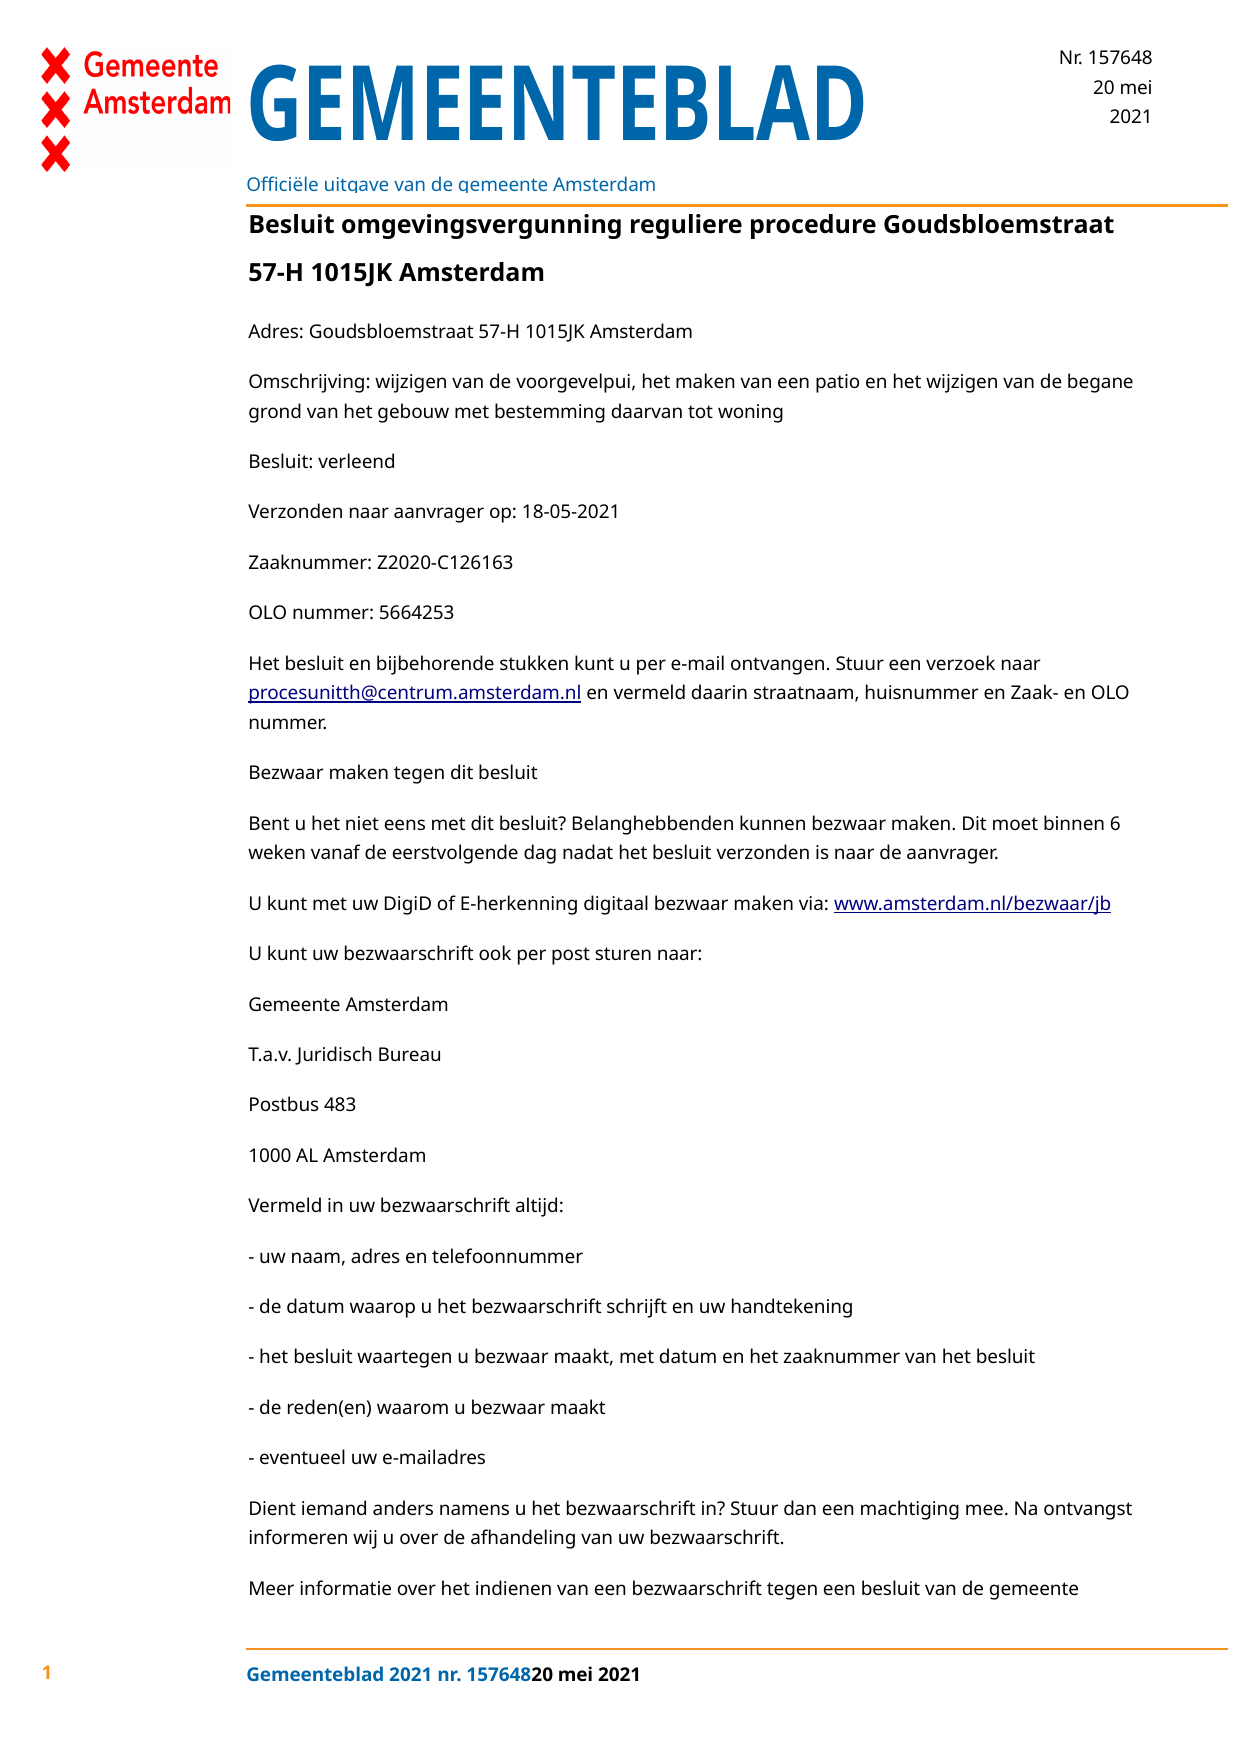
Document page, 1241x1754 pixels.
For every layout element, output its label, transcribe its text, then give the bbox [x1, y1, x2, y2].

text Adres: Goudsbloemstraat 57-H 1015JK Amsterdam [248, 318, 1152, 344]
text Gemeente Amsterdam [248, 991, 1152, 1017]
text Besluit omgevingsvergunning reguliere procedure Goudsbloemstraat 57-H 1015JK Amsterdam [248, 207, 1152, 288]
text - de datum waarop u het bezwaarschrift schrijft en uw handtekening [248, 1293, 1152, 1319]
text Bezwaar maken tegen dit besluit [248, 759, 1152, 785]
text Postbus 483 [248, 1092, 1152, 1117]
text Besluit: verleend [248, 448, 1152, 474]
text OLO nummer: 5664253 [248, 599, 1152, 625]
text Verzonden naar aanvrager op: 18-05-2021 [248, 499, 1152, 524]
text - eventueel uw e-mailadres [248, 1444, 1152, 1470]
text Dient iemand anders namens u het bezwaarschrift in? Stuur dan een machtiging mee. Na ontvangst informeren wij u over de afhandeling van uw bezwaarschrift. [248, 1495, 1152, 1550]
text Het besluit en bijbehorende stukken kunt u per e-mail ontvangen. Stuur een verzoek naar procesunitth@centrum.amsterdam.nl en vermeld daarin straatnaam, huisnummer en Zaak- en OLO nummer. [248, 650, 1152, 735]
text T.a.v. Juridisch Bureau [248, 1041, 1152, 1067]
text - uw naam, adres en telefoonnummer [248, 1243, 1152, 1269]
text U kunt uw bezwaarschrift ook per post sturen naar: [248, 940, 1152, 966]
picture [41, 47, 231, 172]
text - het besluit waartegen u bezwaar maakt, met datum en het zaaknummer van het besluit [248, 1344, 1152, 1369]
text Bent u het niet eens met dit besluit? Belanghebbenden kunnen bezwaar maken. Dit moet binnen 6 weken vanaf de eerstvolgende dag nadat het besluit verzonden is naar de aanvrager. [248, 810, 1152, 865]
text Zaaknummer: Z2020-C126163 [248, 549, 1152, 575]
text Vermeld in uw bezwaarschrift altijd: [248, 1192, 1152, 1218]
text Meer informatie over het indienen van een bezwaarschrift tegen een besluit van de gemeente [248, 1575, 1152, 1601]
text U kunt met uw DigiD of E-herkenning digitaal bezwaar maken via: www.amsterdam.nl/bezwaar/jb [248, 890, 1152, 916]
text - de reden(en) waarom u bezwaar maakt [248, 1394, 1152, 1420]
text Omschrijving: wijzigen van de voorgevelpui, het maken van een patio en het wijzigen van de begane grond van het gebouw met bestemming daarvan tot woning [248, 368, 1152, 424]
text 1000 AL Amsterdam [248, 1142, 1152, 1168]
